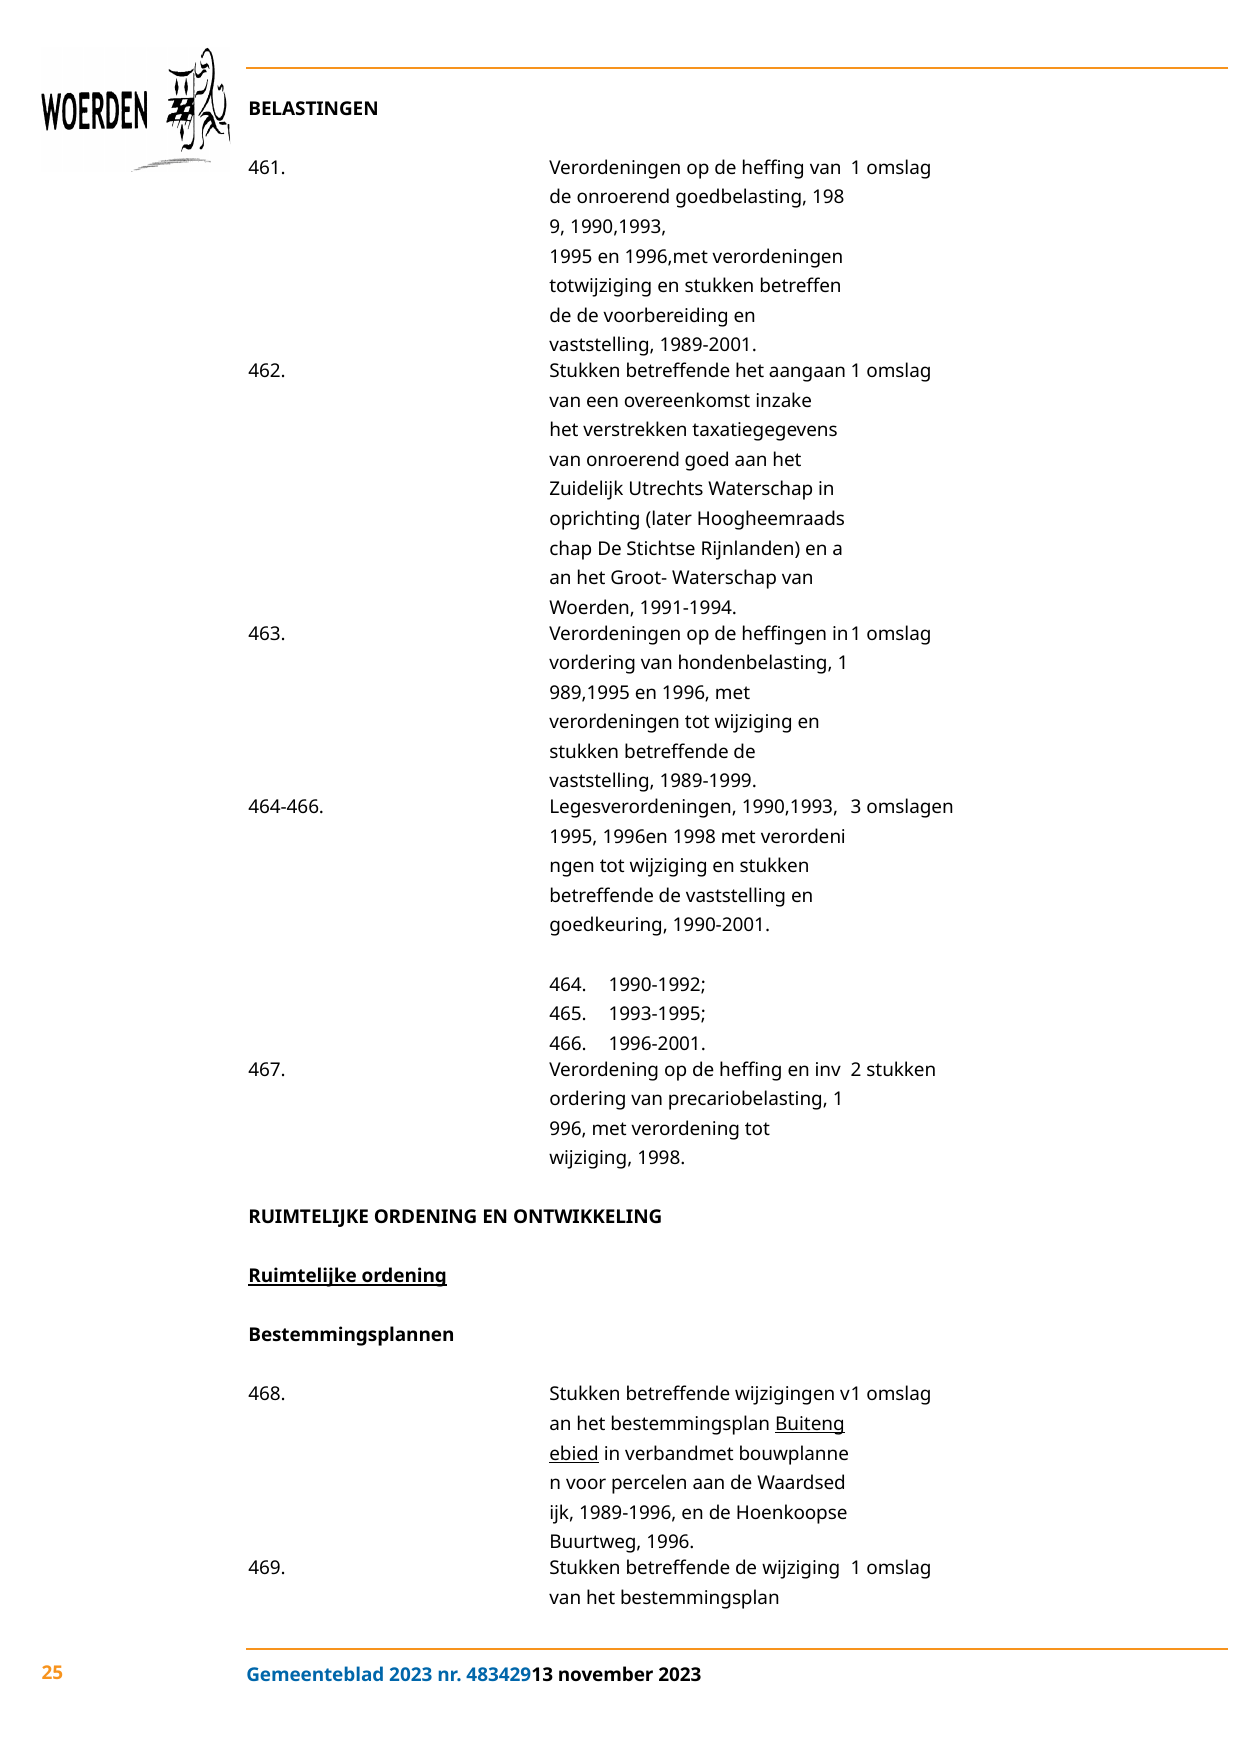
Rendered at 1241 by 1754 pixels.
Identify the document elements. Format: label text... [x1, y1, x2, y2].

table_cell 1 omslag [850, 1554, 1152, 1609]
table_cell Legesverordeningen, 1990,1993, 1995, 1996en 1998 met verordeningen tot wijziging en stukken betreffende de vaststelling en goedkeuring, 1990-2001. 1990-1992; 1993-1995; 1996-2001. [549, 793, 850, 1056]
table_cell Verordening op de heffing en invordering van precariobelasting, 1996, met verordening tot wijziging, 1998. [549, 1056, 850, 1170]
table_cell 469. [248, 1554, 549, 1609]
table_header Verordeningen op de heffing van de onroerend goedbelasting, 1989, 1990,1993, 1995 en 1996,met verordeningen totwijziging en stukken betreffende de voorbereiding en vaststelling, 1989-2001. [549, 154, 850, 357]
table_cell Stukken betreffende het aangaan van een overeenkomst inzake het verstrekken taxatiegegevens van onroerend goed aan het Zuidelijk Utrechts Waterschap in oprichting (later Hoogheemraadschap De Stichtse Rijnlanden) en aan het Groot- Waterschap van Woerden, 1991-1994. [549, 357, 850, 620]
table_cell 3 omslagen [850, 793, 1152, 1056]
table_header Stukken betreffende wijzigingen van het bestemmingsplan Buitengebied in verbandmet bouwplannen voor percelen aan de Waardsedijk, 1989-1996, en de Hoenkoopse Buurtweg, 1996. [549, 1381, 850, 1554]
table_cell 462. [248, 357, 549, 620]
table_cell 1 omslag [850, 620, 1152, 793]
table_cell 1 omslag [850, 357, 1152, 620]
table_header 1 omslag [850, 1381, 1152, 1554]
table_cell 2 stukken [850, 1056, 1152, 1170]
table_cell 467. [248, 1056, 549, 1170]
text Ruimtelijke ordening [248, 1262, 1152, 1288]
table_cell 464-466. [248, 793, 549, 1056]
picture [41, 47, 231, 172]
table_cell Verordeningen op de heffingen invordering van hondenbelasting, 1989,1995 en 1996, met verordeningen tot wijziging en stukken betreffende de vaststelling, 1989-1999. [549, 620, 850, 793]
table_header 1 omslag [850, 154, 1152, 357]
text Bestemmingsplannen [248, 1321, 1152, 1347]
table_header 461. [248, 154, 549, 357]
text BELASTINGEN [248, 95, 1152, 121]
table_cell 463. [248, 620, 549, 793]
table_cell Stukken betreffende de wijziging van het bestemmingsplan [549, 1554, 850, 1609]
text RUIMTELIJKE ORDENING EN ONTWIKKELING [248, 1203, 1152, 1229]
table_header 468. [248, 1381, 549, 1554]
